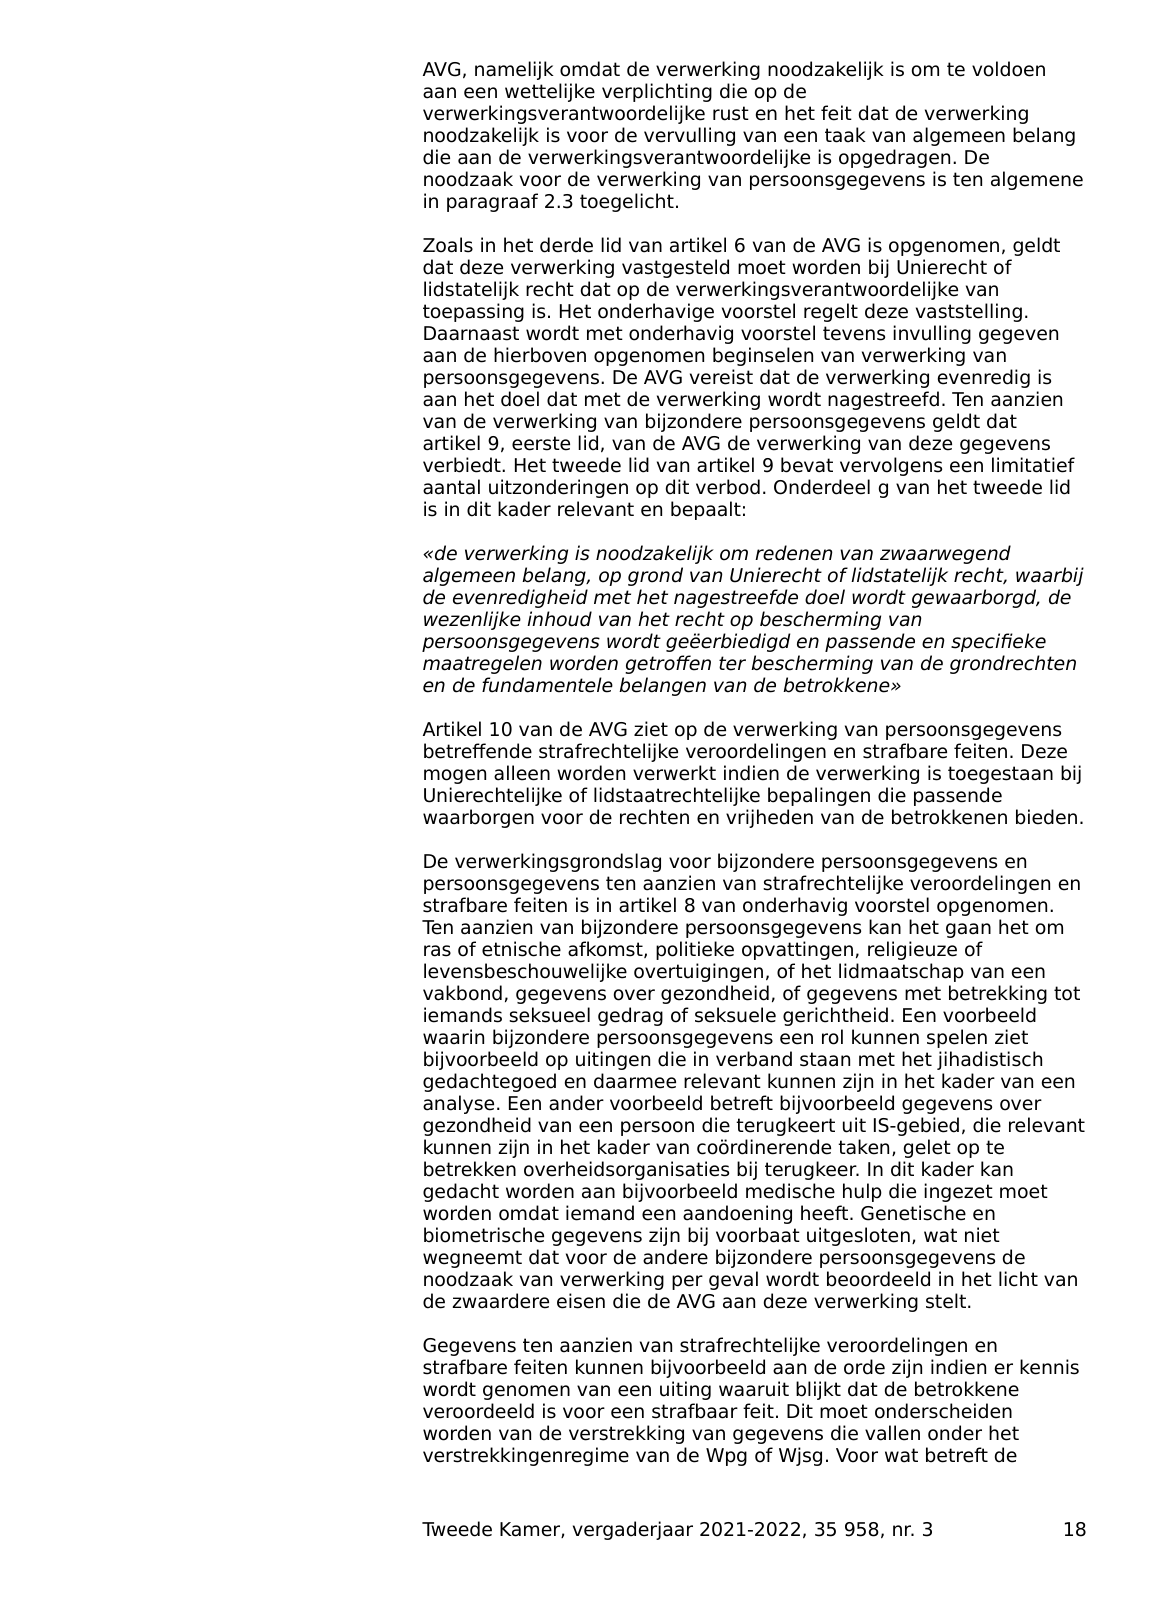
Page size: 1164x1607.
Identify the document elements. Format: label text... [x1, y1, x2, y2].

text Gegevens ten aanzien van strafrechtelijke veroordelingen en strafbare feiten kunnen bijvoorbeeld aan de orde zijn indien er kennis wordt genomen van een uiting waaruit blijkt dat de betrokkene veroordeeld is voor een strafbaar feit. Dit moet onderscheiden worden van de verstrekking van gegevens die vallen onder het verstrekkingenregime van de Wpg of Wjsg. Voor wat betreft de [422, 1335, 1087, 1467]
text De verwerkingsgrondslag voor bijzondere persoonsgegevens en persoonsgegevens ten aanzien van strafrechtelijke veroordelingen en strafbare feiten is in artikel 8 van onderhavig voorstel opgenomen. Ten aanzien van bijzondere persoonsgegevens kan het gaan het om ras of etnische afkomst, politieke opvattingen, religieuze of levensbeschouwelijke overtuigingen, of het lidmaatschap van een vakbond, gegevens over gezondheid, of gegevens met betrekking tot iemands seksueel gedrag of seksuele gerichtheid. Een voorbeeld waarin bijzondere persoonsgegevens een rol kunnen spelen ziet bijvoorbeeld op uitingen die in verband staan met het jihadistisch gedachtegoed en daarmee relevant kunnen zijn in het kader van een analyse. Een ander voorbeeld betreft bijvoorbeeld gegevens over gezondheid van een persoon die terugkeert uit IS-gebied, die relevant kunnen zijn in het kader van coördinerende taken, gelet op te betrekken overheidsorganisaties bij terugkeer. In dit kader kan gedacht worden aan bijvoorbeeld medische hulp die ingezet moet worden omdat iemand een aandoening heeft. Genetische en biometrische gegevens zijn bij voorbaat uitgesloten, wat niet wegneemt dat voor de andere bijzondere persoonsgegevens de noodzaak van verwerking per geval wordt beoordeeld in het licht van de zwaardere eisen die de AVG aan deze verwerking stelt. [422, 851, 1087, 1313]
text «de verwerking is noodzakelijk om redenen van zwaarwegend algemeen belang, op grond van Unierecht of lidstatelijk recht, waarbij de evenredigheid met het nagestreefde doel wordt gewaarborgd, de wezenlijke inhoud van het recht op bescherming van persoonsgegevens wordt geëerbiedigd en passende en specifieke maatregelen worden getroffen ter bescherming van de grondrechten en de fundamentele belangen van de betrokkene» [422, 543, 1087, 697]
text Zoals in het derde lid van artikel 6 van de AVG is opgenomen, geldt dat deze verwerking vastgesteld moet worden bij Unierecht of lidstatelijk recht dat op de verwerkingsverantwoordelijke van toepassing is. Het onderhavige voorstel regelt deze vaststelling. Daarnaast wordt met onderhavig voorstel tevens invulling gegeven aan de hierboven opgenomen beginselen van verwerking van persoonsgegevens. De AVG vereist dat de verwerking evenredig is aan het doel dat met de verwerking wordt nagestreefd. Ten aanzien van de verwerking van bijzondere persoonsgegevens geldt dat artikel 9, eerste lid, van de AVG de verwerking van deze gegevens verbiedt. Het tweede lid van artikel 9 bevat vervolgens een limitatief aantal uitzonderingen op dit verbod. Onderdeel g van het tweede lid is in dit kader relevant en bepaalt: [422, 235, 1087, 521]
text AVG, namelijk omdat de verwerking noodzakelijk is om te voldoen aan een wettelijke verplichting die op de verwerkingsverantwoordelijke rust en het feit dat de verwerking noodzakelijk is voor de vervulling van een taak van algemeen belang die aan de verwerkingsverantwoordelijke is opgedragen. De noodzaak voor de verwerking van persoonsgegevens is ten algemene in paragraaf 2.3 toegelicht. [422, 59, 1087, 213]
text Artikel 10 van de AVG ziet op de verwerking van persoonsgegevens betreffende strafrechtelijke veroordelingen en strafbare feiten. Deze mogen alleen worden verwerkt indien de verwerking is toegestaan bij Unierechtelijke of lidstaatrechtelijke bepalingen die passende waarborgen voor de rechten en vrijheden van de betrokkenen bieden. [422, 719, 1087, 829]
